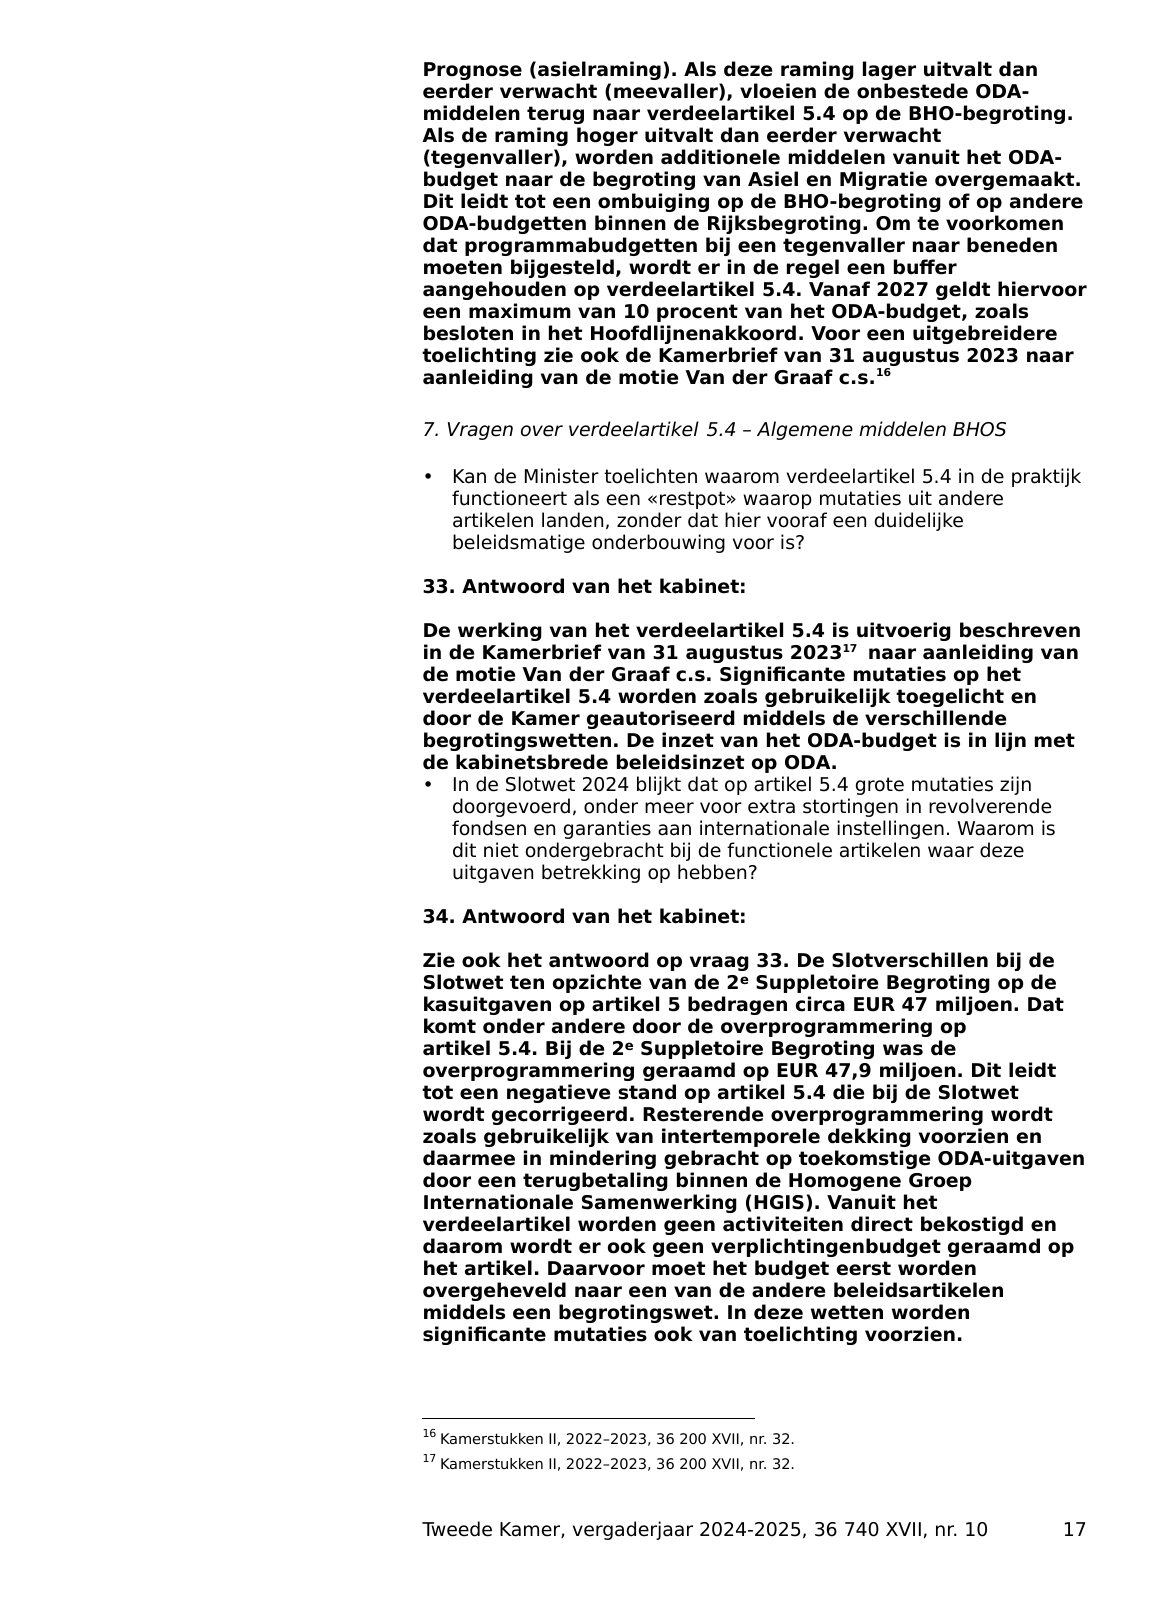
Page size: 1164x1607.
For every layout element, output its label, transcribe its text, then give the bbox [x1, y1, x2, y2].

text • In de Slotwet 2024 blijkt dat op artikel 5.4 grote mutaties zijn doorgevoerd, onder meer voor extra stortingen in revolverende fondsen en garanties aan internationale instellingen. Waarom is dit niet ondergebracht bij de functionele artikelen waar deze uitgaven betrekking op hebben? [422, 774, 1087, 884]
subtitle 34. Antwoord van het kabinet: [422, 906, 1087, 928]
text Zie ook het antwoord op vraag 33. De Slotverschillen bij de Slotwet ten opzichte van de 2e Suppletoire Begroting op de kasuitgaven op artikel 5 bedragen circa EUR 47 miljoen. Dat komt onder andere door de overprogrammering op artikel 5.4. Bĳ de 2e Suppletoire Begroting was de overprogrammering geraamd op EUR 47,9 miljoen. Dit leidt tot een negatieve stand op artikel 5.4 die bij de Slotwet wordt gecorrigeerd. Resterende overprogrammering wordt zoals gebruikelijk van intertemporele dekking voorzien en daarmee in mindering gebracht op toekomstige ODA-uitgaven door een terugbetaling binnen de Homogene Groep Internationale Samenwerking (HGIS). Vanuit het verdeelartikel worden geen activiteiten direct bekostigd en daarom wordt er ook geen verplichtingenbudget geraamd op het artikel. Daarvoor moet het budget eerst worden overgeheveld naar een van de andere beleidsartikelen middels een begrotingswet. In deze wetten worden significante mutaties ook van toelichting voorzien. [422, 950, 1087, 1346]
text Kamerstukken II, 2022–2023, 36 200 XVII, nr. 32. [422, 1452, 1087, 1474]
subtitle 7. Vragen over verdeelartikel 5.4 – Algemene middelen BHOS [422, 419, 1087, 441]
text • Kan de Minister toelichten waarom verdeelartikel 5.4 in de praktijk functioneert als een «restpot» waarop mutaties uit andere artikelen landen, zonder dat hier vooraf een duidelijke beleidsmatige onderbouwing voor is? [422, 466, 1087, 554]
subtitle 33. Antwoord van het kabinet: [422, 576, 1087, 598]
text Kamerstukken II, 2022–2023, 36 200 XVII, nr. 32. [422, 1427, 1087, 1449]
text De werking van het verdeelartikel 5.4 is uitvoerig beschreven in de Kamerbrief van 31 augustus 2023 naar aanleiding van de motie Van der Graaf c.s. Significante mutaties op het verdeelartikel 5.4 worden zoals gebruikelijk toegelicht en door de Kamer geautoriseerd middels de verschillende begrotingswetten. De inzet van het ODA-budget is in lijn met de kabinetsbrede beleidsinzet op ODA. [422, 620, 1087, 774]
text Prognose (asielraming). Als deze raming lager uitvalt dan eerder verwacht (meevaller), vloeien de onbestede ODA-middelen terug naar verdeelartikel 5.4 op de BHO-begroting. Als de raming hoger uitvalt dan eerder verwacht (tegenvaller), worden additionele middelen vanuit het ODA-budget naar de begroting van Asiel en Migratie overgemaakt. Dit leidt tot een ombuiging op de BHO-begroting of op andere ODA-budgetten binnen de Rijksbegroting. Om te voorkomen dat programmabudgetten bij een tegenvaller naar beneden moeten bijgesteld, wordt er in de regel een buffer aangehouden op verdeelartikel 5.4. Vanaf 2027 geldt hiervoor een maximum van 10 procent van het ODA-budget, zoals besloten in het Hoofdlijnenakkoord. Voor een uitgebreidere toelichting zie ook de Kamerbrief van 31 augustus 2023 naar aanleiding van de motie Van der Graaf c.s. [422, 59, 1087, 389]
